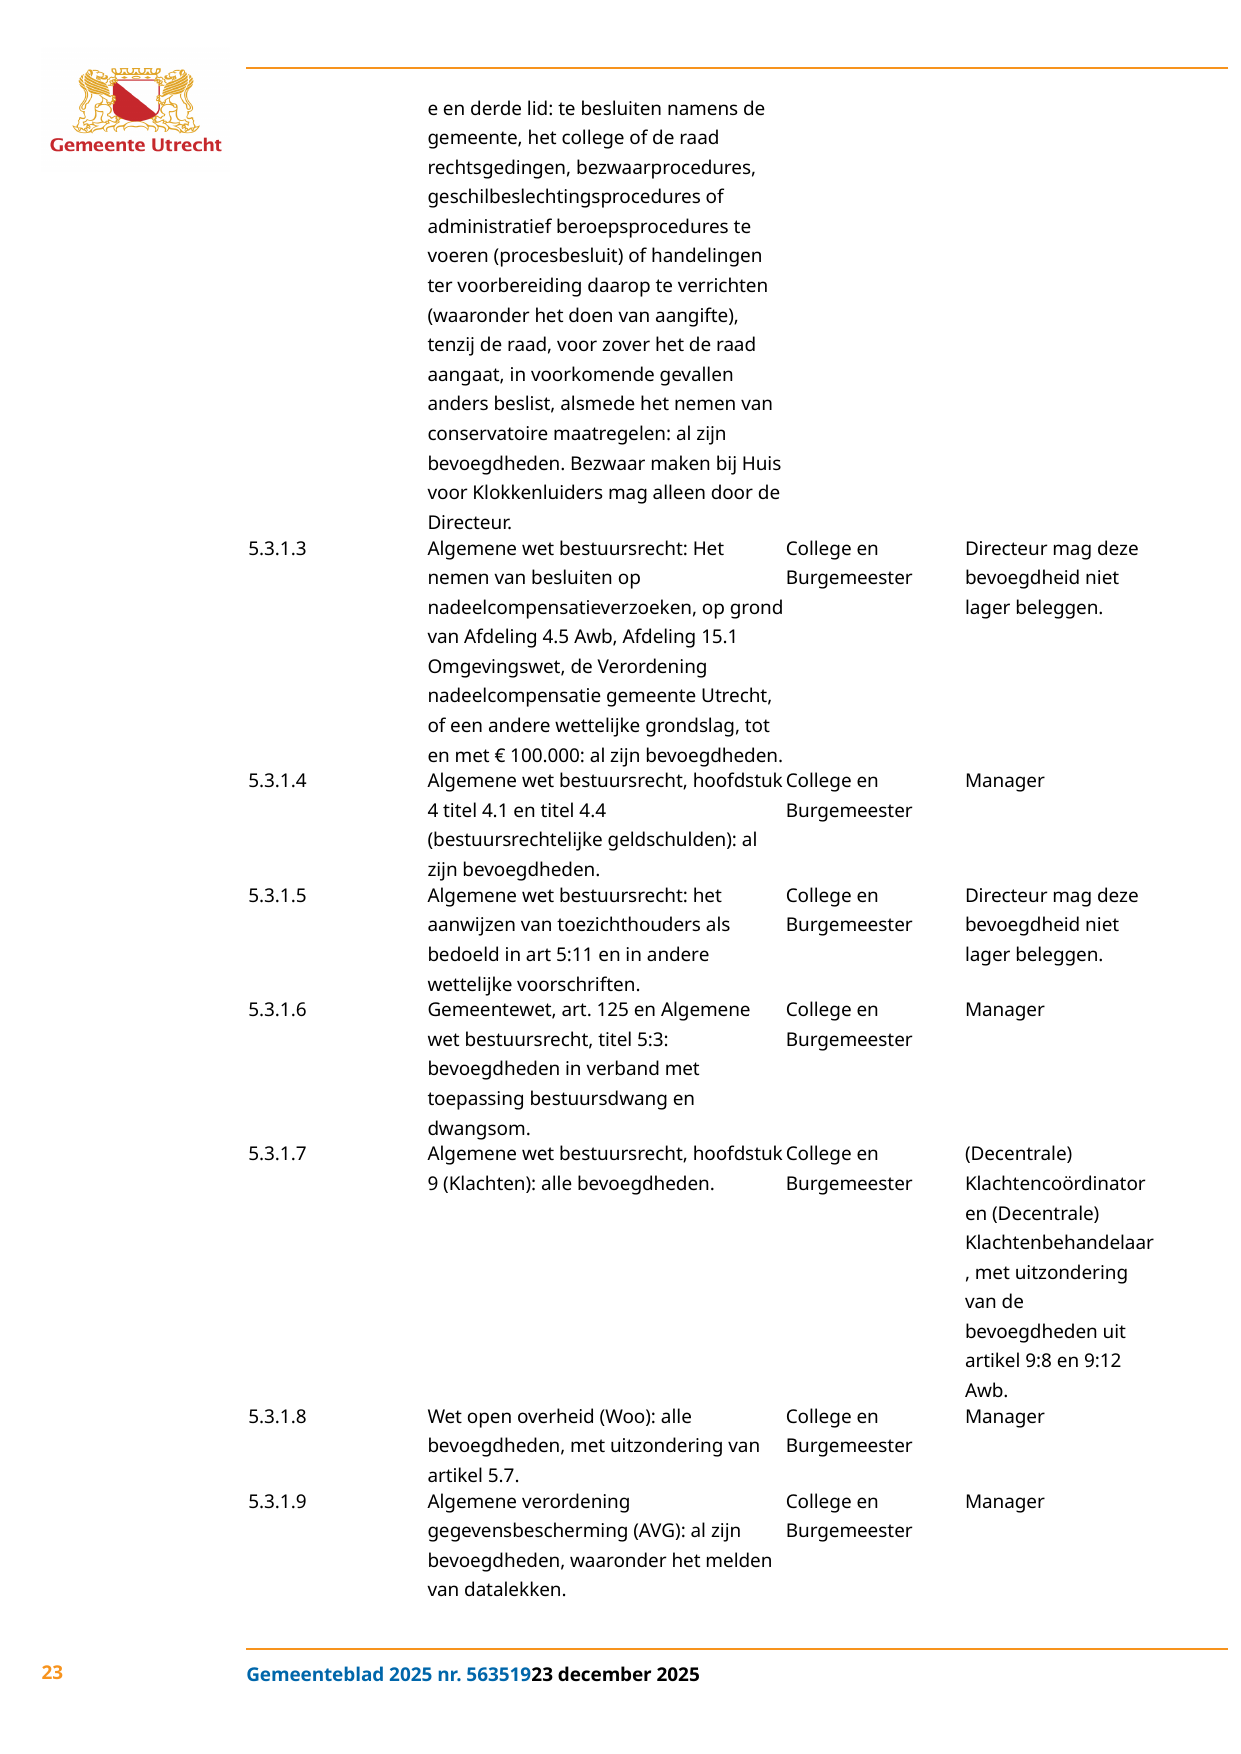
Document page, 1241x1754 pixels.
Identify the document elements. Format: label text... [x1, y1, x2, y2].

table_cell [248, 95, 427, 535]
table_cell Manager [965, 996, 1152, 1141]
table_cell Manager [965, 768, 1152, 882]
table_cell Algemene wet bestuursrecht: Het nemen van besluiten op nadeelcompensatieverzoeken, op grond van Afdeling 4.5 Awb, Afdeling 15.1 Omgevingswet, de Verordening nadeelcompensatie gemeente Utrecht, of een andere wettelijke grondslag, tot en met € 100.000: al zijn bevoegdheden. [427, 535, 786, 767]
table_cell College en Burgemeester [786, 535, 965, 767]
table_cell College en Burgemeester [786, 768, 965, 882]
picture [41, 47, 231, 172]
table_cell 5.3.1.6 [248, 996, 427, 1141]
table_cell (Decentrale) Klachtencoördinator en (Decentrale) Klachtenbehandelaar, met uitzondering van de bevoegdheden uit artikel 9:8 en 9:12 Awb. [965, 1141, 1152, 1403]
table_cell College en Burgemeester [786, 1141, 965, 1403]
table_cell e en derde lid: te besluiten namens de gemeente, het college of de raad rechtsgedingen, bezwaarprocedures, geschilbeslechtingsprocedures of administratief beroepsprocedures te voeren (procesbesluit) of handelingen ter voorbereiding daarop te verrichten (waaronder het doen van aangifte), tenzij de raad, voor zover het de raad aangaat, in voorkomende gevallen anders beslist, alsmede het nemen van conservatoire maatregelen: al zijn bevoegdheden. Bezwaar maken bij Huis voor Klokkenluiders mag alleen door de Directeur. [427, 95, 786, 535]
table_cell 5.3.1.4 [248, 768, 427, 882]
table_cell College en Burgemeester [786, 996, 965, 1141]
table_cell Manager [965, 1488, 1152, 1602]
table_cell Directeur mag deze bevoegdheid niet lager beleggen. [965, 535, 1152, 767]
table_cell Manager [965, 1403, 1152, 1488]
table_cell Wet open overheid (Woo): alle bevoegdheden, met uitzondering van artikel 5.7. [427, 1403, 786, 1488]
table_cell College en Burgemeester [786, 882, 965, 996]
table_cell Directeur mag deze bevoegdheid niet lager beleggen. [965, 882, 1152, 996]
table_cell Algemene wet bestuursrecht: het aanwijzen van toezichthouders als bedoeld in art 5:11 en in andere wettelijke voorschriften. [427, 882, 786, 996]
table_cell 5.3.1.3 [248, 535, 427, 767]
table_cell College en Burgemeester [786, 1403, 965, 1488]
table_cell 5.3.1.7 [248, 1141, 427, 1403]
table_cell 5.3.1.9 [248, 1488, 427, 1602]
table_cell [965, 95, 1152, 535]
table_cell Algemene verordening gegevensbescherming (AVG): al zijn bevoegdheden, waaronder het melden van datalekken. [427, 1488, 786, 1602]
table_cell College en Burgemeester [786, 1488, 965, 1602]
table_cell Algemene wet bestuursrecht, hoofdstuk 9 (Klachten): alle bevoegdheden. [427, 1141, 786, 1403]
table_cell Algemene wet bestuursrecht, hoofdstuk 4 titel 4.1 en titel 4.4 (bestuursrechtelijke geldschulden): al zijn bevoegdheden. [427, 768, 786, 882]
table_cell [786, 95, 965, 535]
table_cell Gemeentewet, art. 125 en Algemene wet bestuursrecht, titel 5:3: bevoegdheden in verband met toepassing bestuursdwang en dwangsom. [427, 996, 786, 1141]
table_cell 5.3.1.5 [248, 882, 427, 996]
table_cell 5.3.1.8 [248, 1403, 427, 1488]
